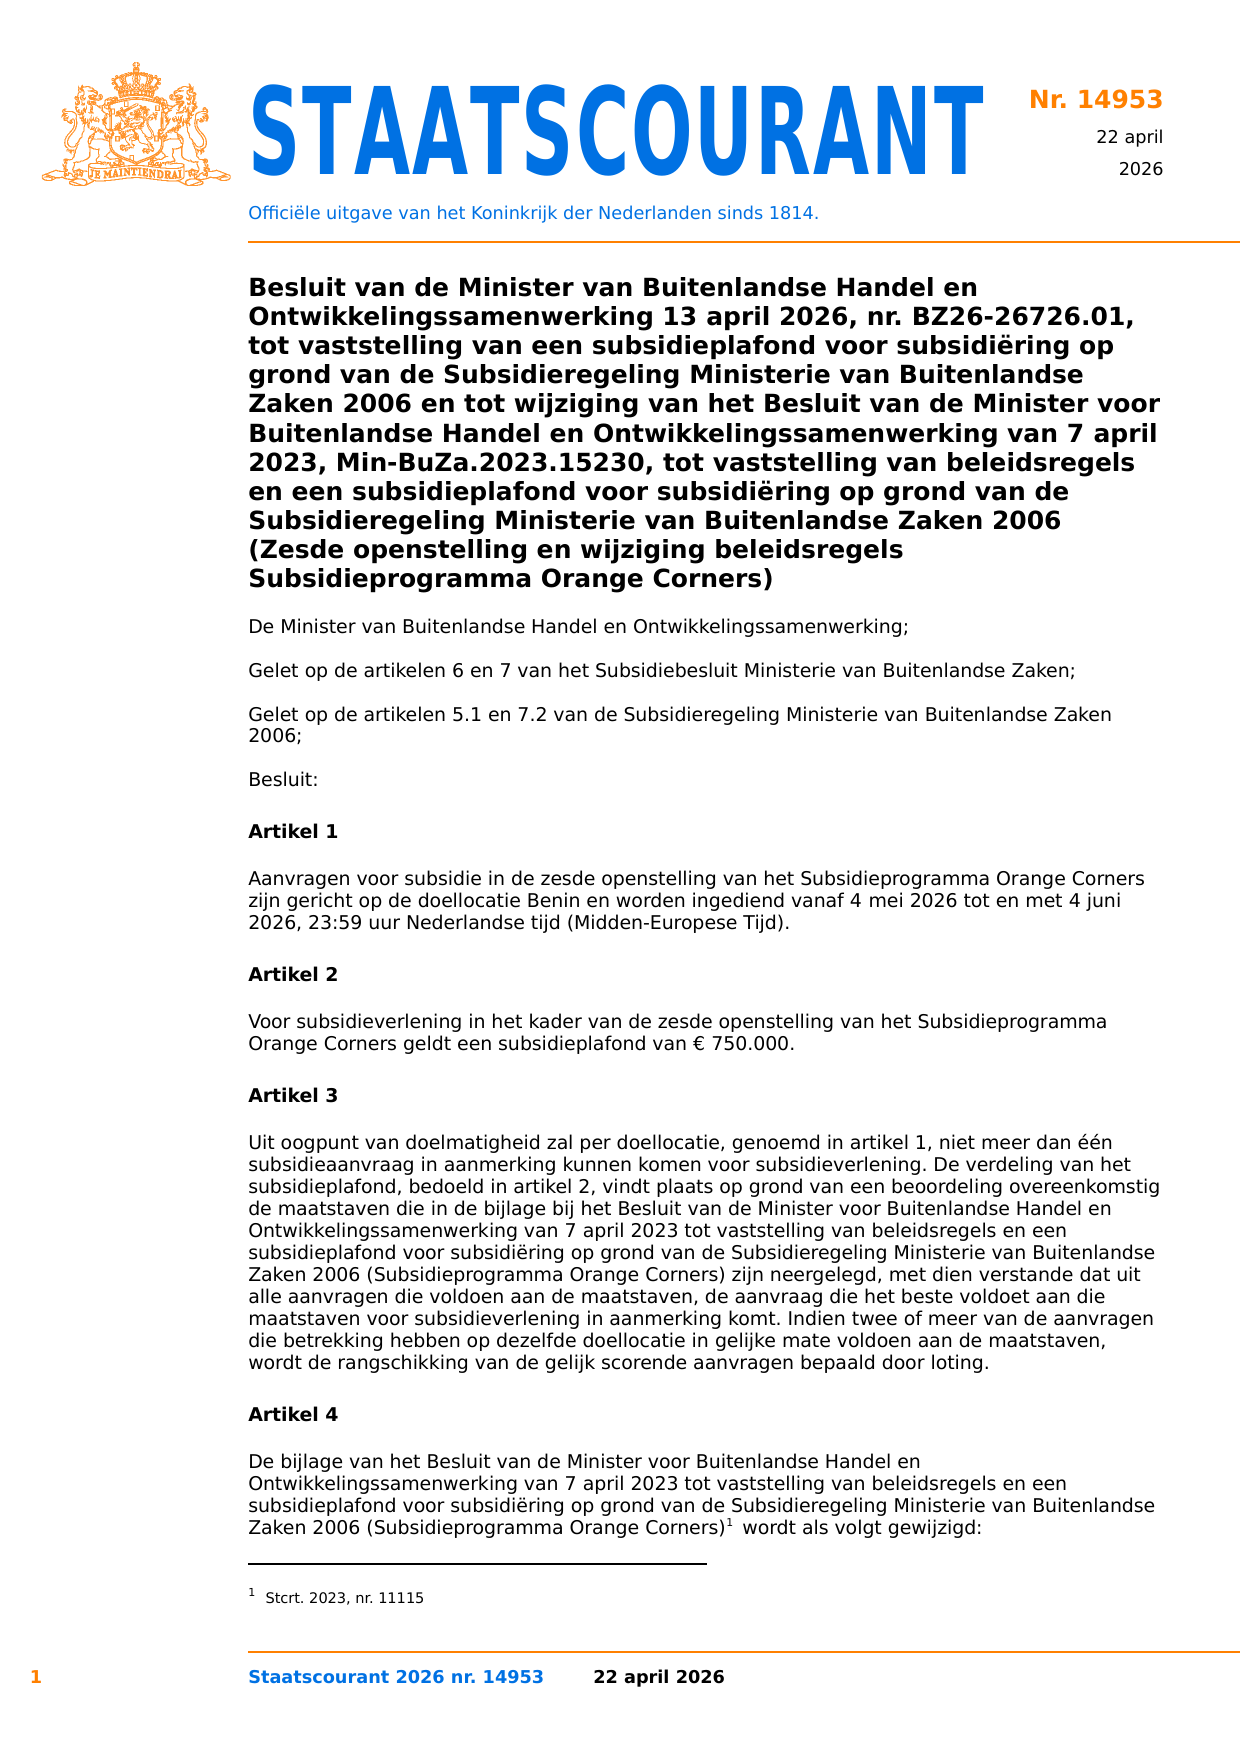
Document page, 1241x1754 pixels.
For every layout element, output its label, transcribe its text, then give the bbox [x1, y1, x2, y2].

table_cell Officiële uitgave van het Koninkrijk der Nederlanden sinds 1814. [248, 203, 1240, 241]
table_header Nr. 14953 [998, 62, 1240, 121]
text Gelet op de artikelen 6 en 7 van het Subsidiebesluit Ministerie van Buitenlandse Zaken; [248, 659, 1163, 682]
text Gelet op de artikelen 5.1 en 7.2 van de Subsidieregeling Ministerie van Buitenlandse Zaken 2006; [248, 703, 1163, 747]
table_cell 2026 [998, 153, 1240, 203]
subtitle Artikel 1 [248, 821, 1163, 843]
text De Minister van Buitenlandse Handel en Ontwikkelingssamenwerking; [248, 616, 1163, 638]
table_header [25, 62, 248, 241]
subtitle Artikel 3 [248, 1085, 1163, 1107]
text Uit oogpunt van doelmatigheid zal per doellocatie, genoemd in artikel 1, niet meer dan één subsidieaanvraag in aanmerking kunnen komen voor subsidieverlening. De verdeling van het subsidieplafond, bedoeld in artikel 2, vindt plaats op grond van een beoordeling overeenkomstig de maatstaven die in de bijlage bij het Besluit van de Minister voor Buitenlandse Handel en Ontwikkelingssamenwerking van 7 april 2023 tot vaststelling van beleidsregels en een subsidieplafond voor subsidiëring op grond van de Subsidieregeling Ministerie van Buitenlandse Zaken 2006 (Subsidieprogramma Orange Corners) zijn neergelegd, met dien verstande dat uit alle aanvragen die voldoen aan de maatstaven, de aanvraag die het beste voldoet aan die maatstaven voor subsidieverlening in aanmerking komt. Indien twee of meer van de aanvragen die betrekking hebben op dezelfde doellocatie in gelijke mate voldoen aan de maatstaven, wordt de rangschikking van de gelijk scorende aanvragen bepaald door loting. [248, 1132, 1163, 1374]
text De bijlage van het Besluit van de Minister voor Buitenlandse Handel en Ontwikkelingssamenwerking van 7 april 2023 tot vaststelling van beleidsregels en een subsidieplafond voor subsidiëring op grond van de Subsidieregeling Ministerie van Buitenlandse Zaken 2006 (Subsidieprogramma Orange Corners) wordt als volgt gewijzigd: [248, 1451, 1163, 1539]
text Aanvragen voor subsidie in de zesde openstelling van het Subsidieprogramma Orange Corners zijn gericht op de doellocatie Benin en worden ingediend vanaf 4 mei 2026 tot en met 4 juni 2026, 23:59 uur Nederlandse tijd (Midden-Europese Tijd). [248, 868, 1163, 934]
subtitle Besluit van de Minister van Buitenlandse Handel en Ontwikkelingssamenwerking 13 april 2026, nr. BZ26-26726.01, tot vaststelling van een subsidieplafond voor subsidiëring op grond van de Subsidieregeling Ministerie van Buitenlandse Zaken 2006 en tot wijziging van het Besluit van de Minister voor Buitenlandse Handel en Ontwikkelingssamenwerking van 7 april 2023, Min-BuZa.2023.15230, tot vaststelling van beleidsregels en een subsidieplafond voor subsidiëring op grond van de Subsidieregeling Ministerie van Buitenlandse Zaken 2006 (Zesde openstelling en wijziging beleidsregels Subsidieprogramma Orange Corners) [248, 273, 1163, 594]
subtitle Artikel 2 [248, 964, 1163, 986]
table_header STAATSCOURANT [248, 62, 998, 203]
table_cell 22 april [998, 121, 1240, 153]
text Stcrt. 2023, nr. 11115 [248, 1586, 1163, 1608]
text Voor subsidieverlening in het kader van de zesde openstelling van het Subsidieprogramma Orange Corners geldt een subsidieplafond van € 750.000. [248, 1011, 1163, 1055]
subtitle Artikel 4 [248, 1404, 1163, 1426]
picture [41, 62, 231, 186]
text Besluit: [248, 769, 1163, 791]
